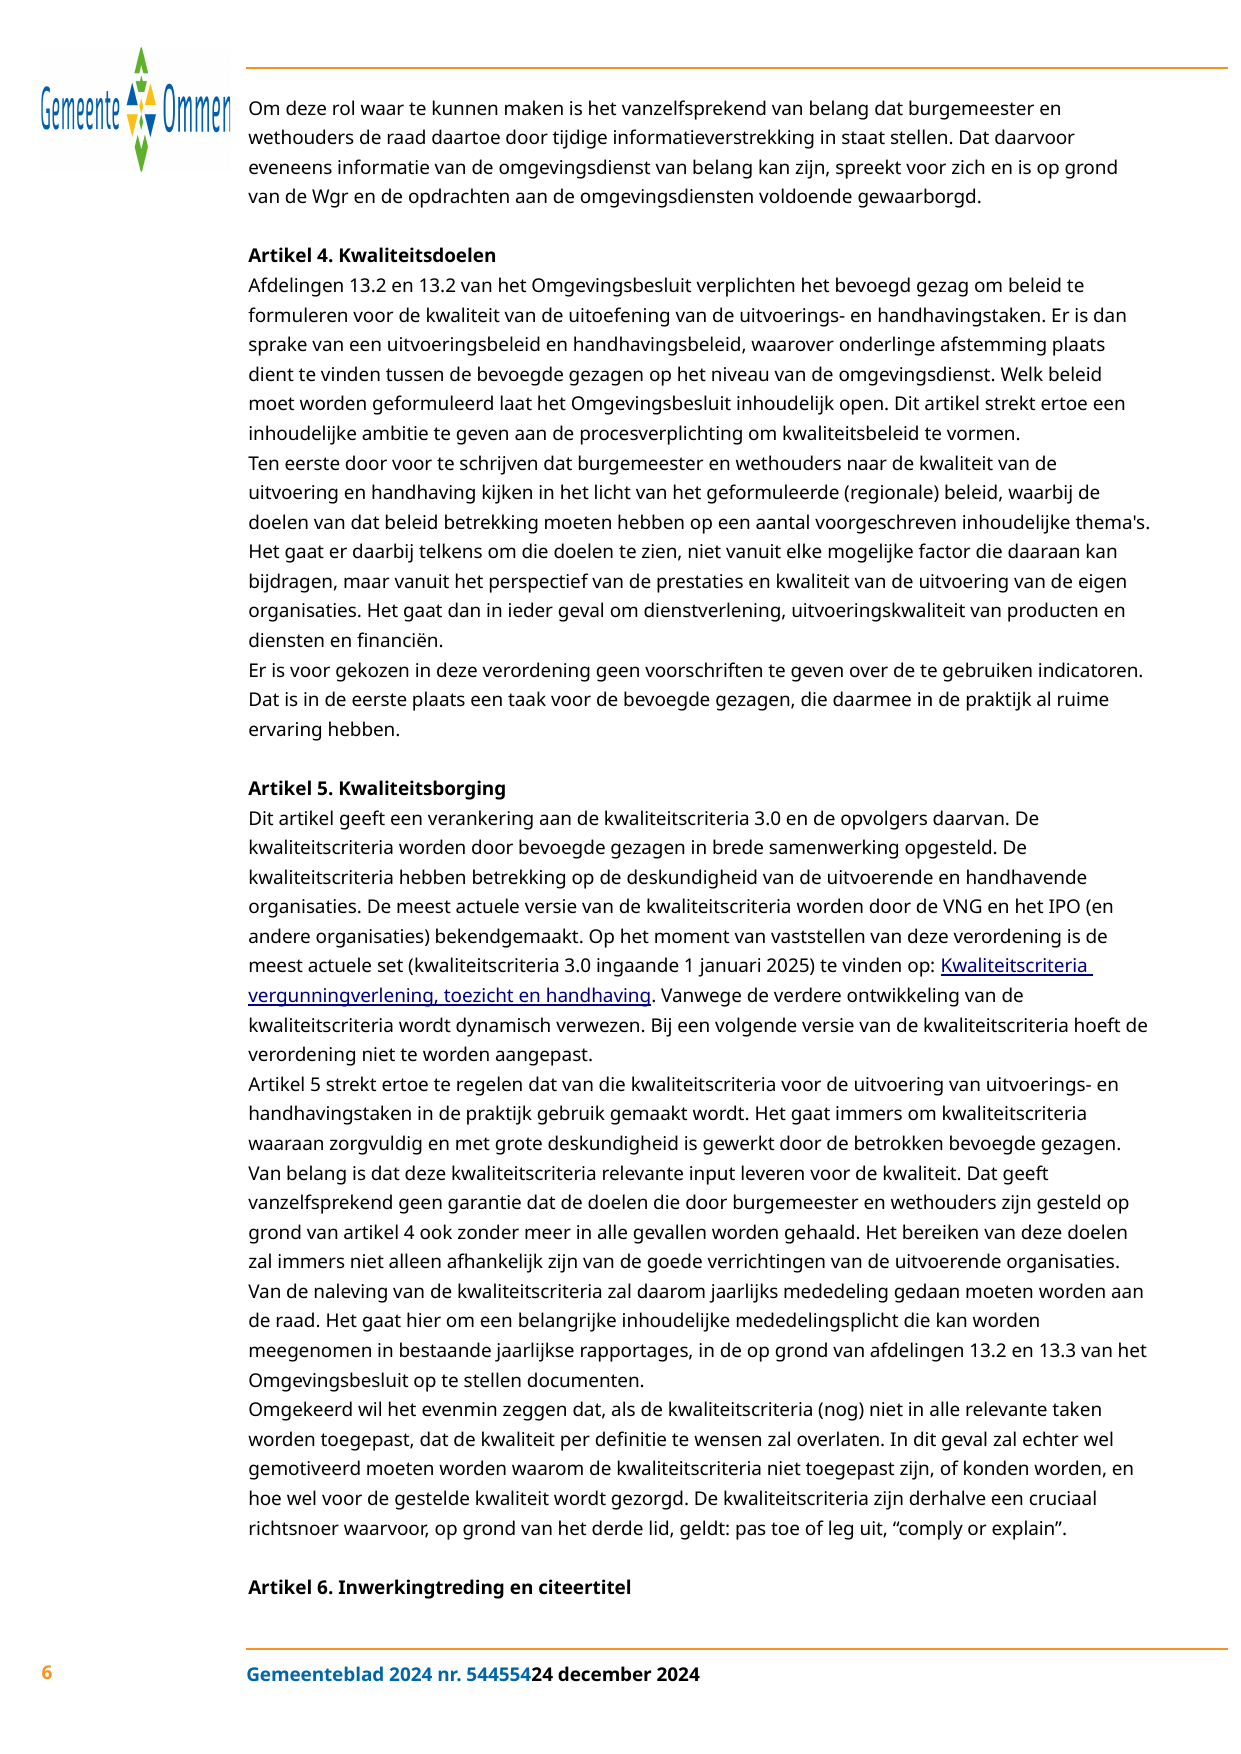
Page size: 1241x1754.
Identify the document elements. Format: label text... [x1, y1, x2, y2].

text Dit artikel geeft een verankering aan de kwaliteitscriteria 3.0 en de opvolgers daarvan. De kwaliteitscriteria worden door bevoegde gezagen in brede samenwerking opgesteld. De kwaliteitscriteria hebben betrekking op de deskundigheid van de uitvoerende en handhavende organisaties. De meest actuele versie van de kwaliteitscriteria worden door de VNG en het IPO (en andere organisaties) bekendgemaakt. Op het moment van vaststellen van deze verordening is de meest actuele set (kwaliteitscriteria 3.0 ingaande 1 januari 2025) te vinden op: Kwaliteitscriteria vergunningverlening, toezicht en handhaving. Vanwege de verdere ontwikkeling van de kwaliteitscriteria wordt dynamisch verwezen. Bij een volgende versie van de kwaliteitscriteria hoeft de verordening niet te worden aangepast. [248, 805, 1152, 1067]
text Er is voor gekozen in deze verordening geen voorschriften te geven over de te gebruiken indicatoren. Dat is in de eerste plaats een taak voor de bevoegde gezagen, die daarmee in de praktijk al ruime ervaring hebben. [248, 657, 1152, 742]
text Afdelingen 13.2 en 13.2 van het Omgevingsbesluit verplichten het bevoegd gezag om beleid te formuleren voor de kwaliteit van de uitoefening van de uitvoerings- en handhavingstaken. Er is dan sprake van een uitvoeringsbeleid en handhavingsbeleid, waarover onderlinge afstemming plaats dient te vinden tussen de bevoegde gezagen op het niveau van de omgevingsdienst. Welk beleid moet worden geformuleerd laat het Omgevingsbesluit inhoudelijk open. Dit artikel strekt ertoe een inhoudelijke ambitie te geven aan de procesverplichting om kwaliteitsbeleid te vormen. [248, 272, 1152, 446]
text Ten eerste door voor te schrijven dat burgemeester en wethouders naar de kwaliteit van de uitvoering en handhaving kijken in het licht van het geformuleerde (regionale) beleid, waarbij de doelen van dat beleid betrekking moeten hebben op een aantal voorgeschreven inhoudelijke thema's. Het gaat er daarbij telkens om die doelen te zien, niet vanuit elke mogelijke factor die daaraan kan bijdragen, maar vanuit het perspectief van de prestaties en kwaliteit van de uitvoering van de eigen organisaties. Het gaat dan in ieder geval om dienstverlening, uitvoeringskwaliteit van producten en diensten en financiën. [248, 450, 1152, 653]
text Om deze rol waar te kunnen maken is het vanzelfsprekend van belang dat burgemeester en wethouders de raad daartoe door tijdige informatieverstrekking in staat stellen. Dat daarvoor eveneens informatie van de omgevingsdienst van belang kan zijn, spreekt voor zich en is op grond van de Wgr en de opdrachten aan de omgevingsdiensten voldoende gewaarborgd. [248, 95, 1152, 209]
text Artikel 6. Inwerkingtreding en citeertitel [248, 1574, 1152, 1600]
text Artikel 5. Kwaliteitsborging [248, 775, 1152, 801]
text Artikel 4. Kwaliteitsdoelen [248, 243, 1152, 268]
text Artikel 5 strekt ertoe te regelen dat van die kwaliteitscriteria voor de uitvoering van uitvoerings- en handhavingstaken in de praktijk gebruik gemaakt wordt. Het gaat immers om kwaliteitscriteria waaraan zorgvuldig en met grote deskundigheid is gewerkt door de betrokken bevoegde gezagen. Van belang is dat deze kwaliteitscriteria relevante input leveren voor de kwaliteit. Dat geeft vanzelfsprekend geen garantie dat de doelen die door burgemeester en wethouders zijn gesteld op grond van artikel 4 ook zonder meer in alle gevallen worden gehaald. Het bereiken van deze doelen zal immers niet alleen afhankelijk zijn van de goede verrichtingen van de uitvoerende organisaties. Van de naleving van de kwaliteitscriteria zal daarom jaarlijks mededeling gedaan moeten worden aan de raad. Het gaat hier om een belangrijke inhoudelijke mededelingsplicht die kan worden meegenomen in bestaande jaarlijkse rapportages, in de op grond van afdelingen 13.2 en 13.3 van het Omgevingsbesluit op te stellen documenten. [248, 1071, 1152, 1393]
text Omgekeerd wil het evenmin zeggen dat, als de kwaliteitscriteria (nog) niet in alle relevante taken worden toegepast, dat de kwaliteit per definitie te wensen zal overlaten. In dit geval zal echter wel gemotiveerd moeten worden waarom de kwaliteitscriteria niet toegepast zijn, of konden worden, en hoe wel voor de gestelde kwaliteit wordt gezorgd. De kwaliteitscriteria zijn derhalve een cruciaal richtsnoer waarvoor, op grond van het derde lid, geldt: pas toe of leg uit, “comply or explain”. [248, 1396, 1152, 1541]
picture [41, 47, 231, 172]
